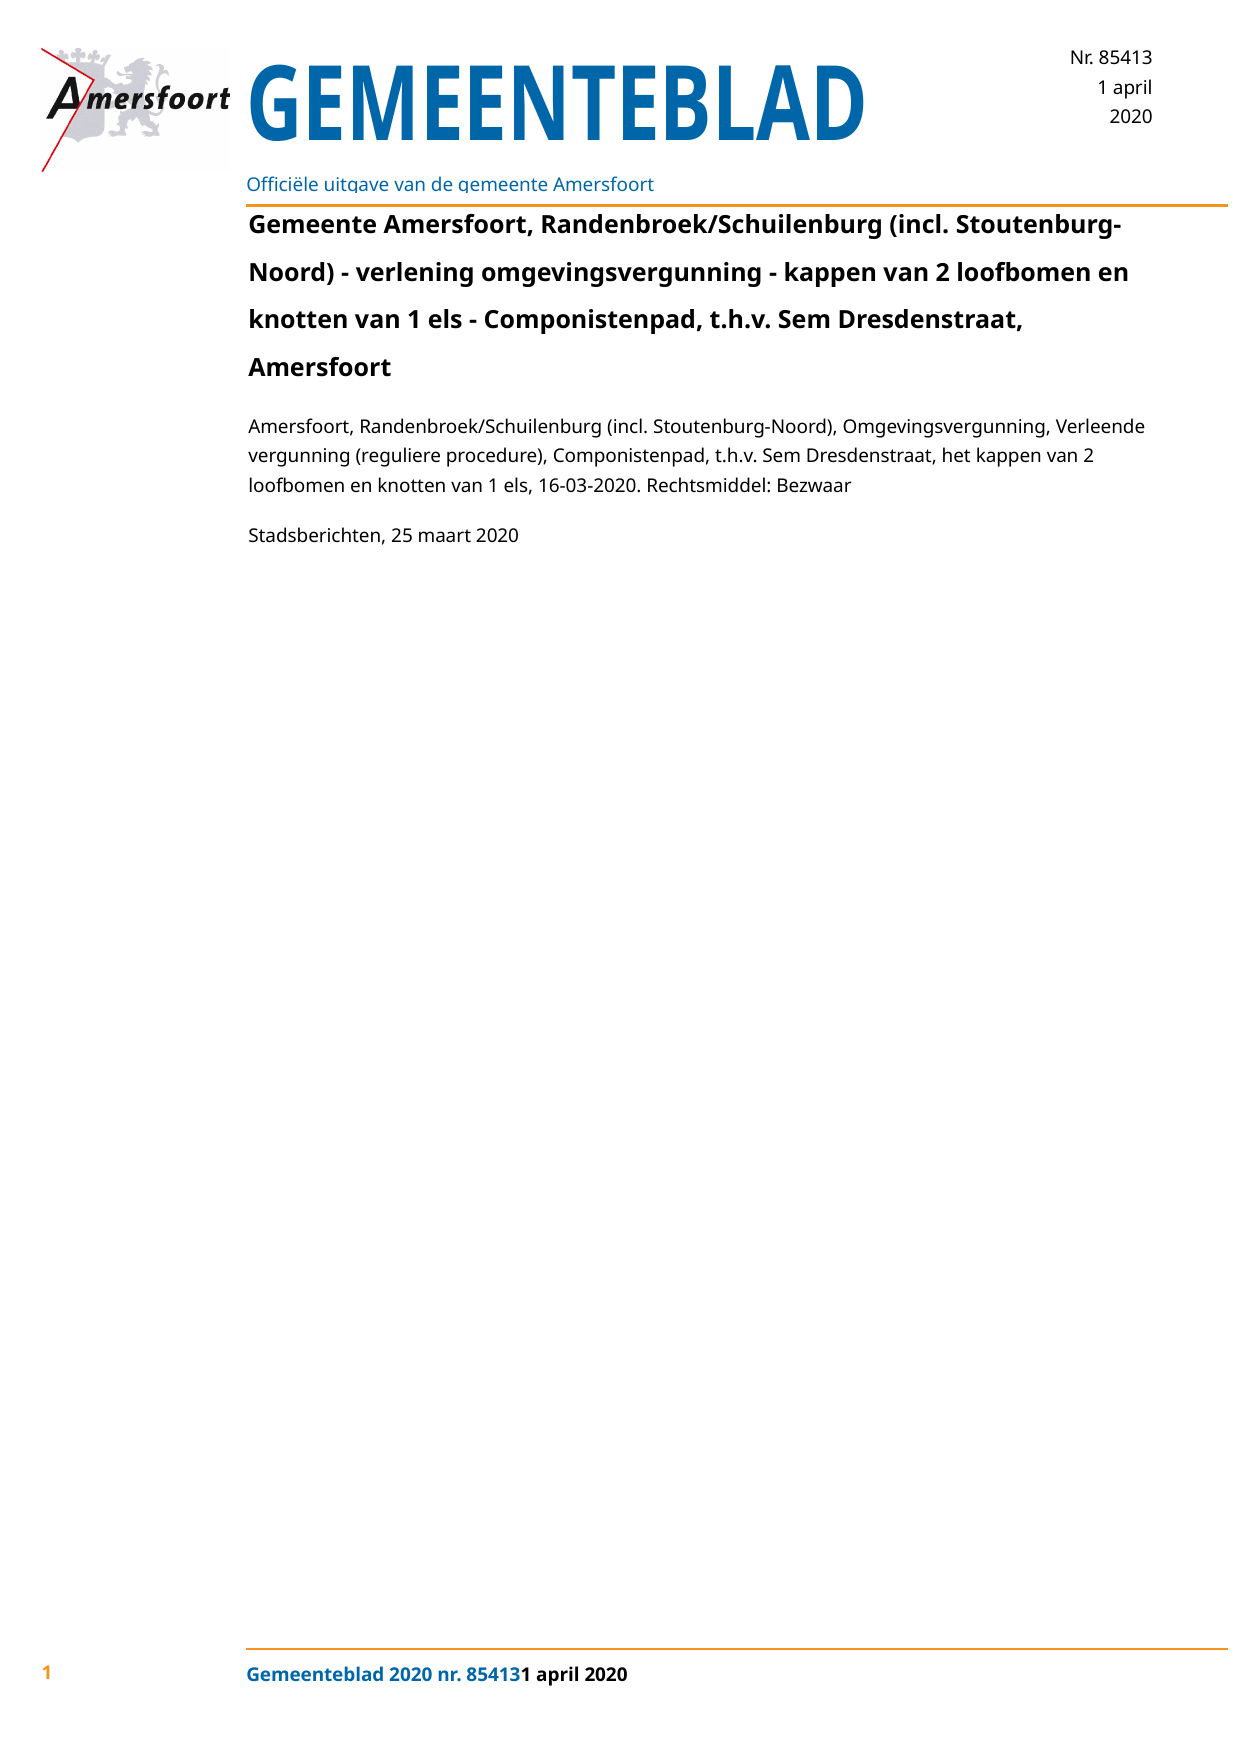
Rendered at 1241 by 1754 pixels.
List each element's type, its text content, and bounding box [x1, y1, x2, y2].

text Stadsberichten, 25 maart 2020 [248, 523, 1152, 548]
text Gemeente Amersfoort, Randenbroek/Schuilenburg (incl. Stoutenburg-Noord) - verlening omgevingsvergunning - kappen van 2 loofbomen en knotten van 1 els - Componistenpad, t.h.v. Sem Dresdenstraat, Amersfoort [248, 207, 1152, 384]
text Amersfoort, Randenbroek/Schuilenburg (incl. Stoutenburg-Noord), Omgevingsvergunning, Verleende vergunning (reguliere procedure), Componistenpad, t.h.v. Sem Dresdenstraat, het kappen van 2 loofbomen en knotten van 1 els, 16-03-2020. Rechtsmiddel: Bezwaar [248, 413, 1152, 498]
picture [41, 47, 231, 172]
